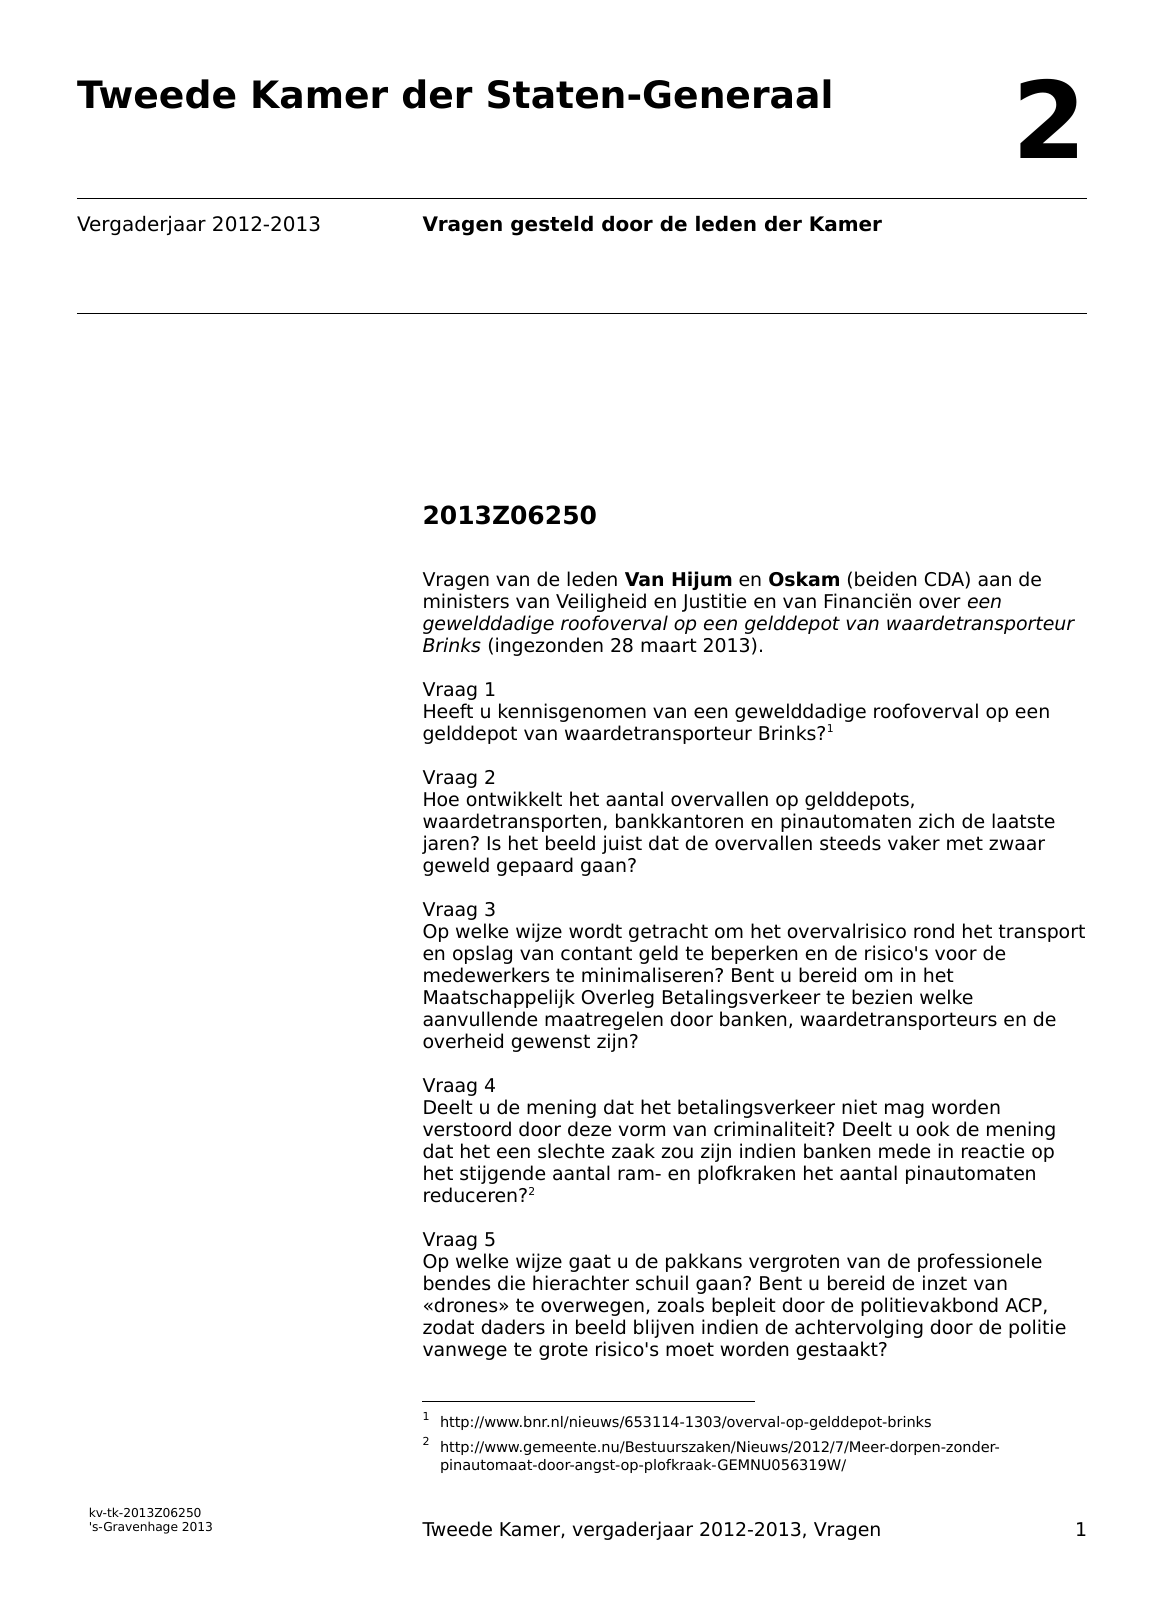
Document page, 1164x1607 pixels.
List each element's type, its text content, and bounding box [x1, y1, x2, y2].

text Heeft u kennisgenomen van een gewelddadige roofoverval op een gelddepot van waardetransporteur Brinks? [422, 701, 1087, 745]
text Vraag 4 [422, 1075, 1087, 1097]
text Hoe ontwikkelt het aantal overvallen op gelddepots, waardetransporten, bankkantoren en pinautomaten zich de laatste jaren? Is het beeld juist dat de overvallen steeds vaker met zwaar geweld gepaard gaan? [422, 789, 1087, 877]
text Vraag 1 [422, 679, 1087, 701]
text 2013Z06250 [422, 501, 1087, 531]
text Deelt u de mening dat het betalingsverkeer niet mag worden verstoord door deze vorm van criminaliteit? Deelt u ook de mening dat het een slechte zaak zou zijn indien banken mede in reactie op het stijgende aantal ram- en plofkraken het aantal pinautomaten reduceren? [422, 1097, 1087, 1207]
text Vraag 2 [422, 767, 1087, 789]
text Op welke wijze gaat u de pakkans vergroten van de professionele bendes die hierachter schuil gaan? Bent u bereid de inzet van «drones» te overwegen, zoals bepleit door de politievakbond ACP, zodat daders in beeld blijven indien de achtervolging door de politie vanwege te grote risico's moet worden gestaakt? [422, 1251, 1087, 1361]
table_cell Vergaderjaar 2012-2013 [77, 199, 422, 313]
text Vragen van de leden Van Hijum en Oskam (beiden CDA) aan de ministers van Veiligheid en Justitie en van Financiën over een gewelddadige roofoverval op een gelddepot van waardetransporteur Brinks (ingezonden 28 maart 2013). [422, 569, 1087, 657]
table_header 2 [886, 59, 1087, 198]
text http://www.bnr.nl/nieuws/653114-1303/overval-op-gelddepot-brinks [422, 1410, 1087, 1432]
text Vraag 5 [422, 1229, 1087, 1251]
text Op welke wijze wordt getracht om het overvalrisico rond het transport en opslag van contant geld te beperken en de risico's voor de medewerkers te minimaliseren? Bent u bereid om in het Maatschappelijk Overleg Betalingsverkeer te bezien welke aanvullende maatregelen door banken, waardetransporteurs en de overheid gewenst zijn? [422, 921, 1087, 1053]
text http://www.gemeente.nu/Bestuurszaken/Nieuws/2012/7/Meer-dorpen-zonder-pinautomaat-door-angst-op-plofkraak-GEMNU056319W/ [422, 1435, 1087, 1474]
text Vraag 3 [422, 899, 1087, 921]
text 's-Gravenhage 2013 [88, 1520, 323, 1534]
table_cell Vragen gesteld door de leden der Kamer [422, 199, 1087, 313]
table_header Tweede Kamer der Staten-Generaal [77, 59, 886, 198]
text kv-tk-2013Z06250 [88, 1506, 323, 1520]
